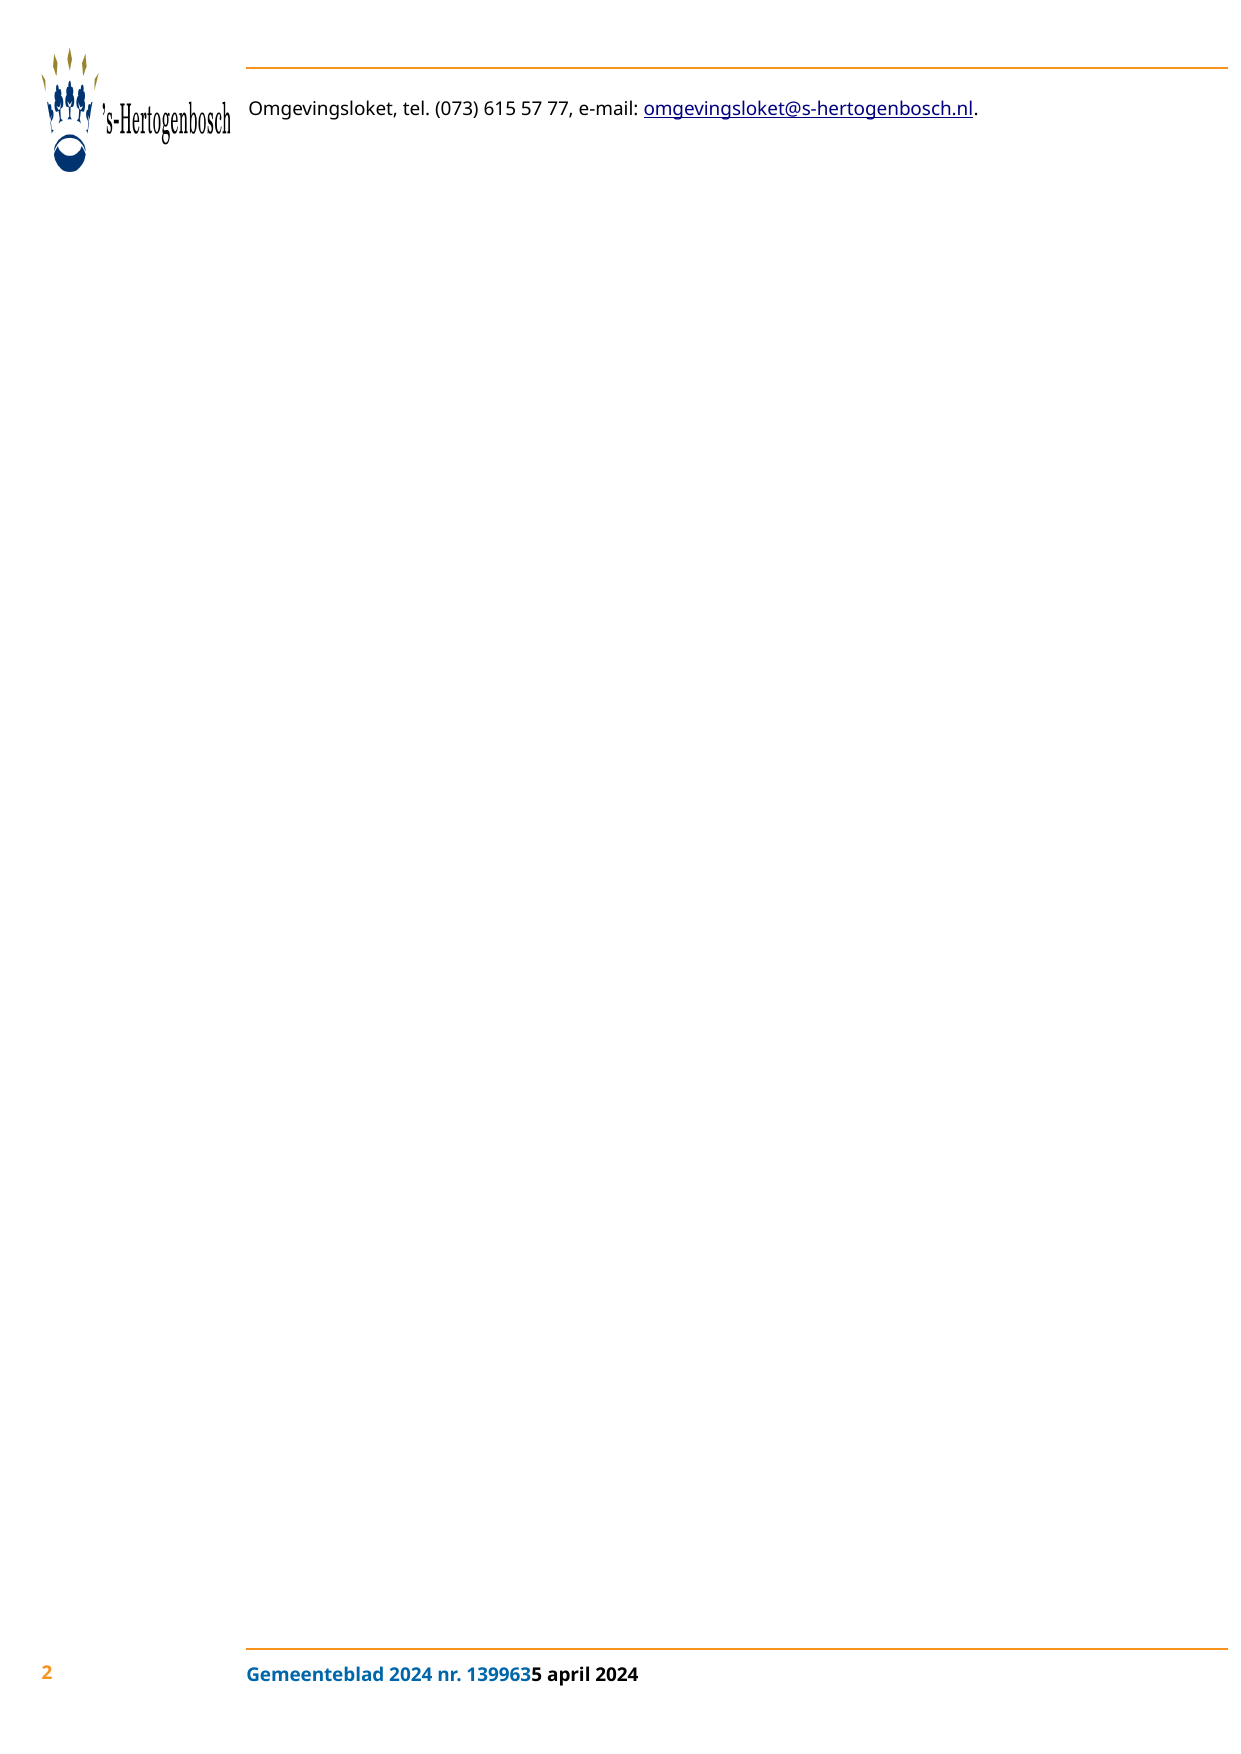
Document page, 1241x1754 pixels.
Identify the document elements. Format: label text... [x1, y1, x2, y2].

picture [41, 47, 231, 172]
text Omgevingsloket, tel. (073) 615 57 77, e-mail: omgevingsloket@s-hertogenbosch.nl. [248, 95, 1152, 121]
